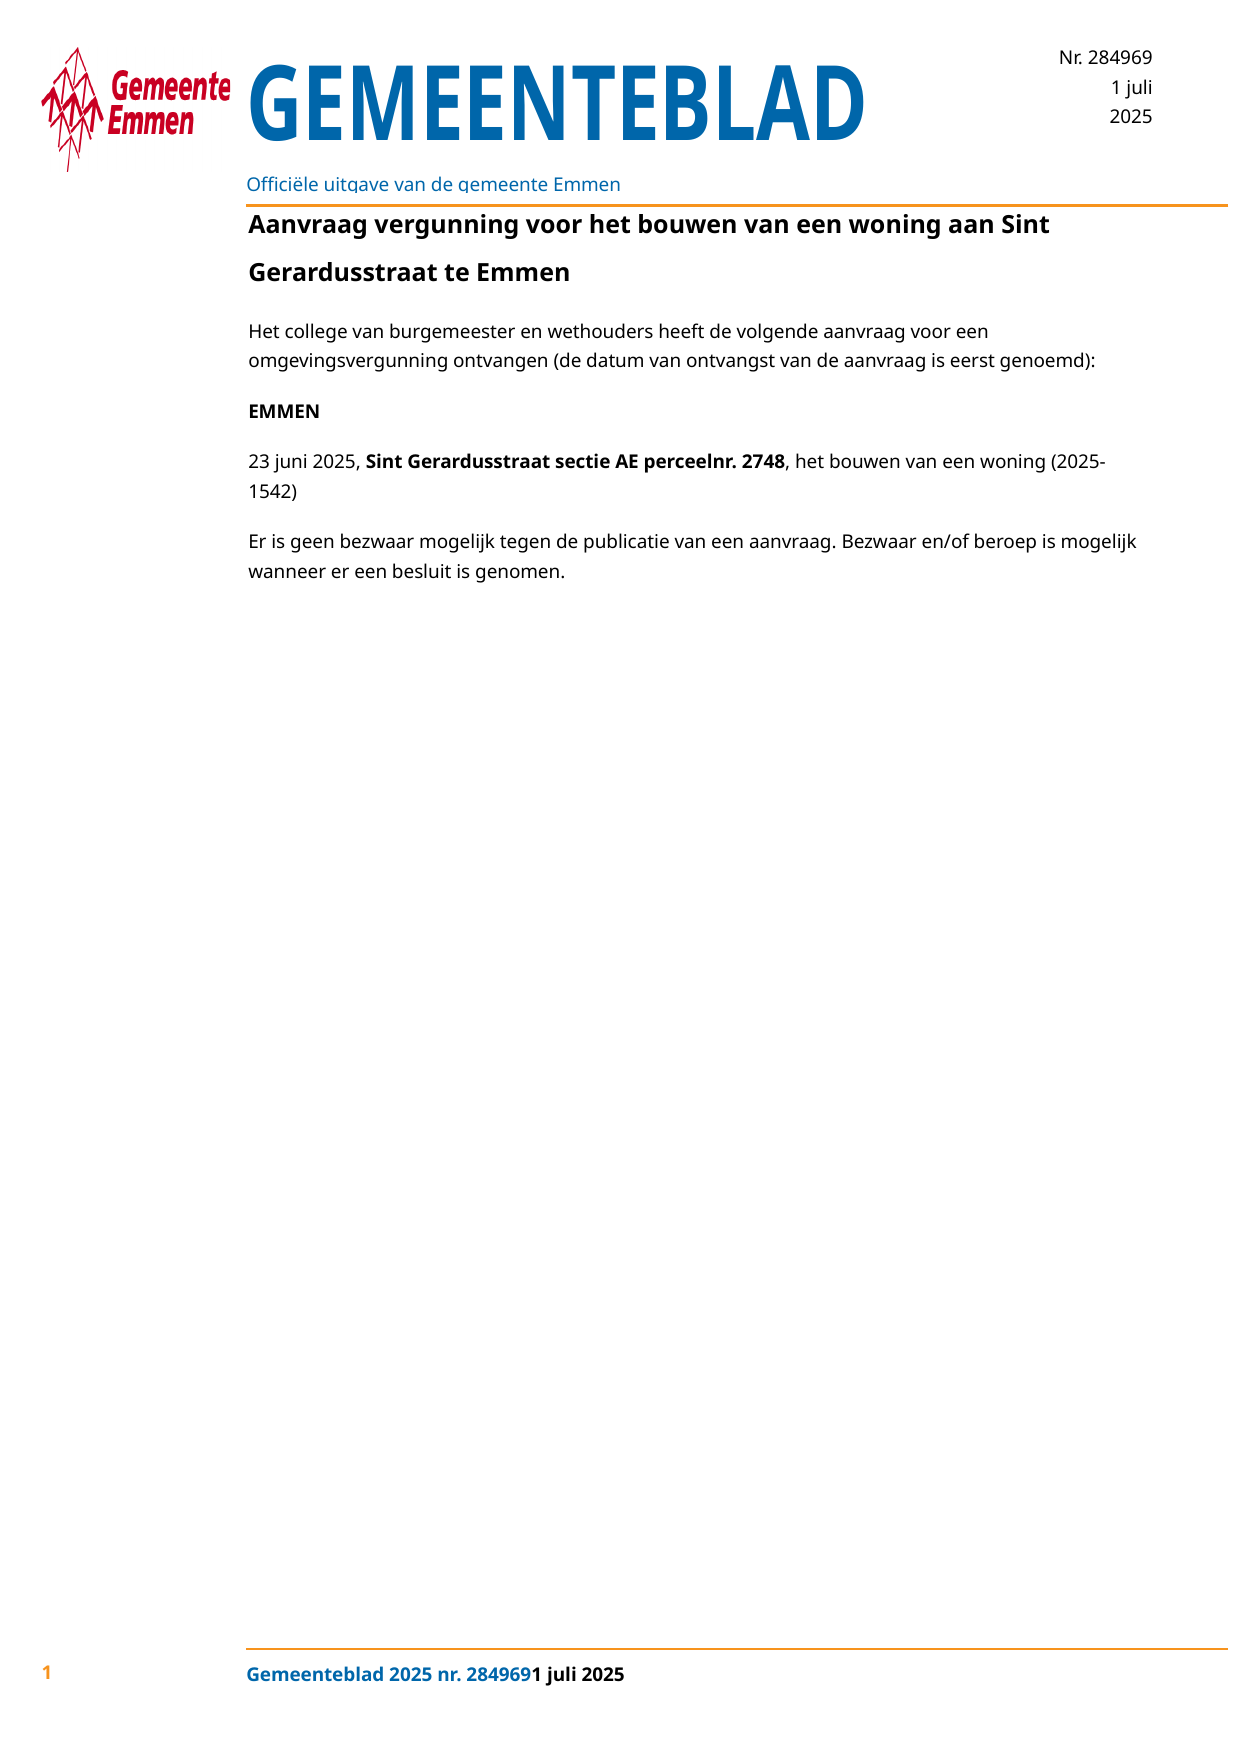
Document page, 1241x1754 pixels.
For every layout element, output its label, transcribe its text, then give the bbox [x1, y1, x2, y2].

text Het college van burgemeester en wethouders heeft de volgende aanvraag voor een omgevingsvergunning ontvangen (de datum van ontvangst van de aanvraag is eerst genoemd): [248, 318, 1152, 373]
picture [41, 47, 231, 172]
text Er is geen bezwaar mogelijk tegen de publicatie van een aanvraag. Bezwaar en/of beroep is mogelijk wanneer er een besluit is genomen. [248, 528, 1152, 584]
text Aanvraag vergunning voor het bouwen van een woning aan Sint Gerardusstraat te Emmen [248, 207, 1152, 288]
text 23 juni 2025, Sint Gerardusstraat sectie AE perceelnr. 2748, het bouwen van een woning (2025-1542) [248, 448, 1152, 504]
text EMMEN [248, 398, 1152, 424]
